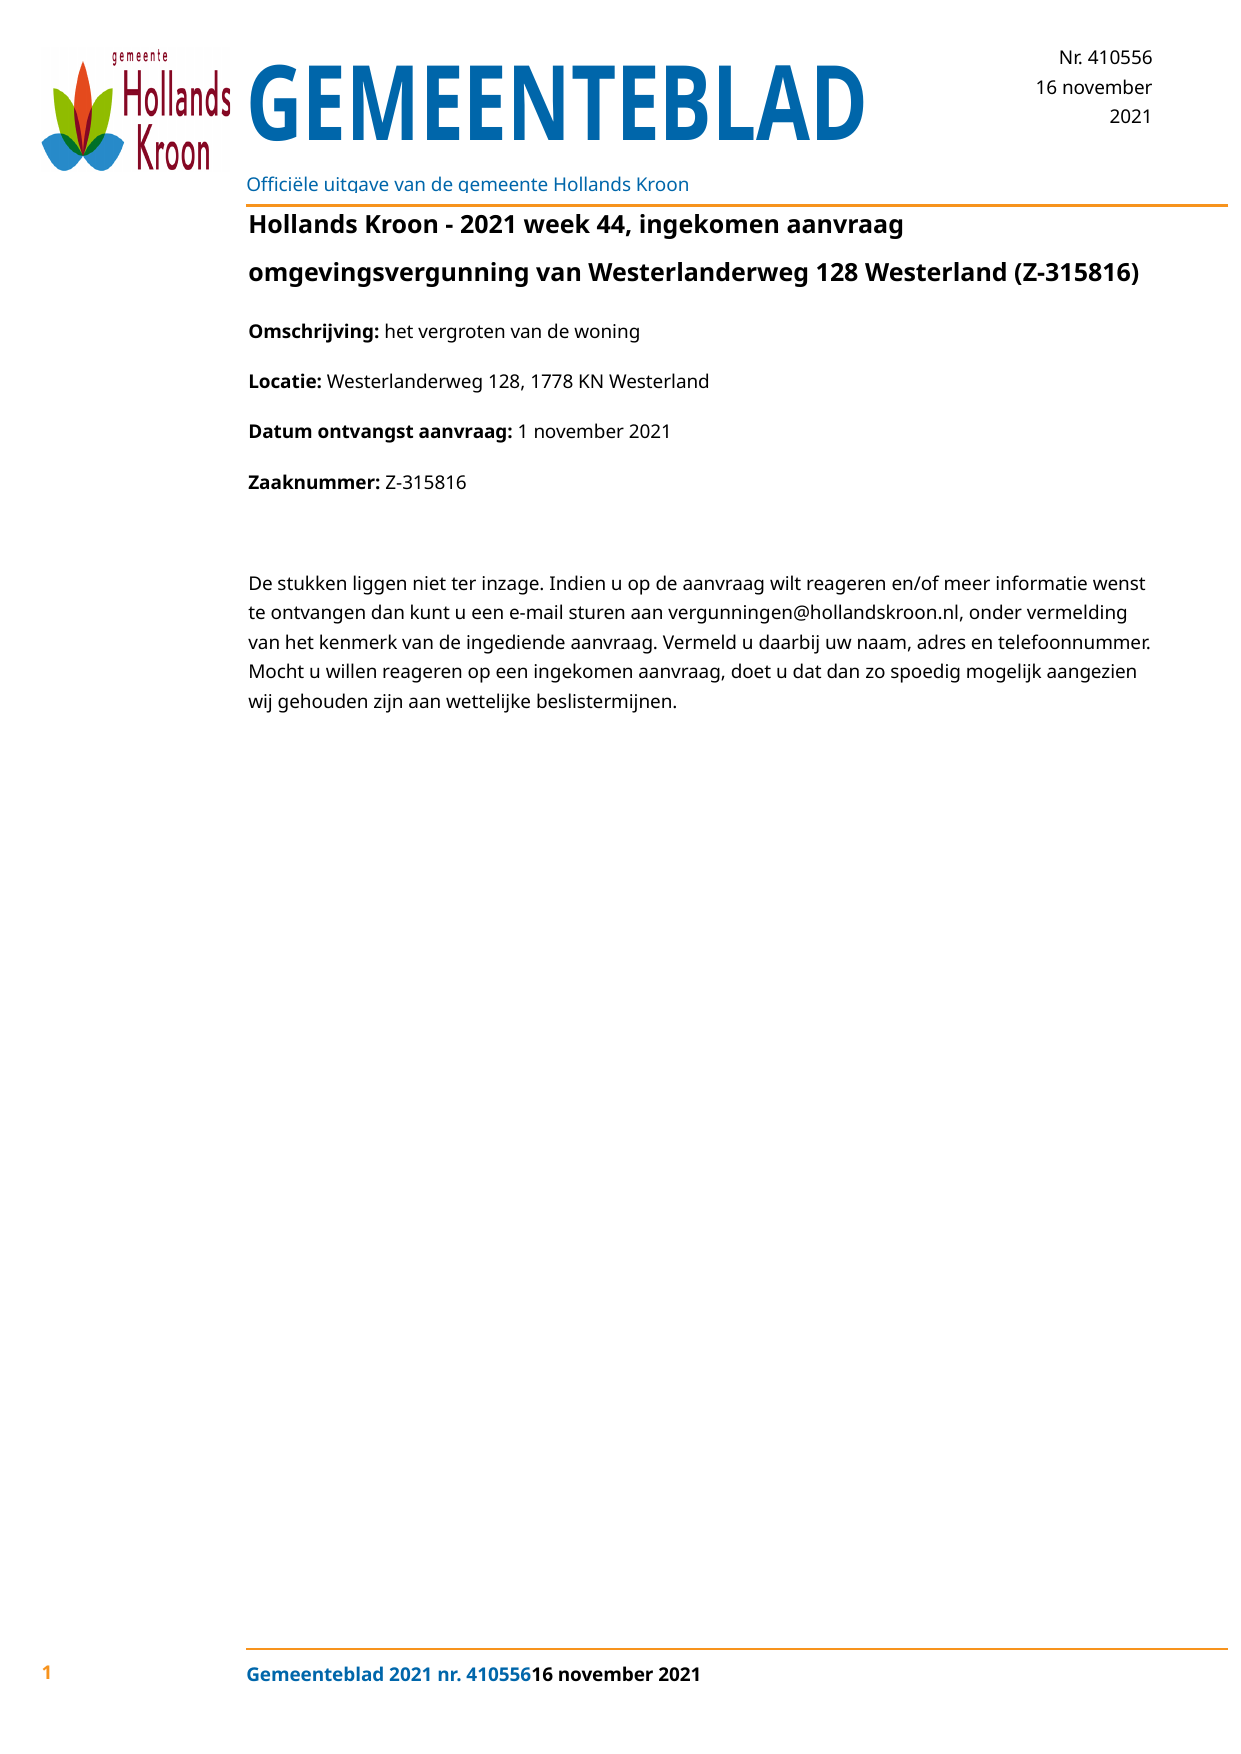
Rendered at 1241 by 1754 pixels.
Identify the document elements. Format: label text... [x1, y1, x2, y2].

text De stukken liggen niet ter inzage. Indien u op de aanvraag wilt reageren en/of meer informatie wenst te ontvangen dan kunt u een e-mail sturen aan vergunningen@hollandskroon.nl, onder vermelding van het kenmerk van de ingediende aanvraag. Vermeld u daarbij uw naam, adres en telefoonnummer. Mocht u willen reageren op een ingekomen aanvraag, doet u dat dan zo spoedig mogelijk aangezien wij gehouden zijn aan wettelijke beslistermijnen. [248, 570, 1152, 714]
text Hollands Kroon - 2021 week 44, ingekomen aanvraag omgevingsvergunning van Westerlanderweg 128 Westerland (Z-315816) [248, 207, 1152, 288]
text Zaaknummer: Z-315816 [248, 469, 1152, 495]
text Omschrijving: het vergroten van de woning [248, 318, 1152, 344]
text Datum ontvangst aanvraag: 1 november 2021 [248, 419, 1152, 444]
picture [41, 47, 231, 172]
text Locatie: Westerlanderweg 128, 1778 KN Westerland [248, 368, 1152, 394]
